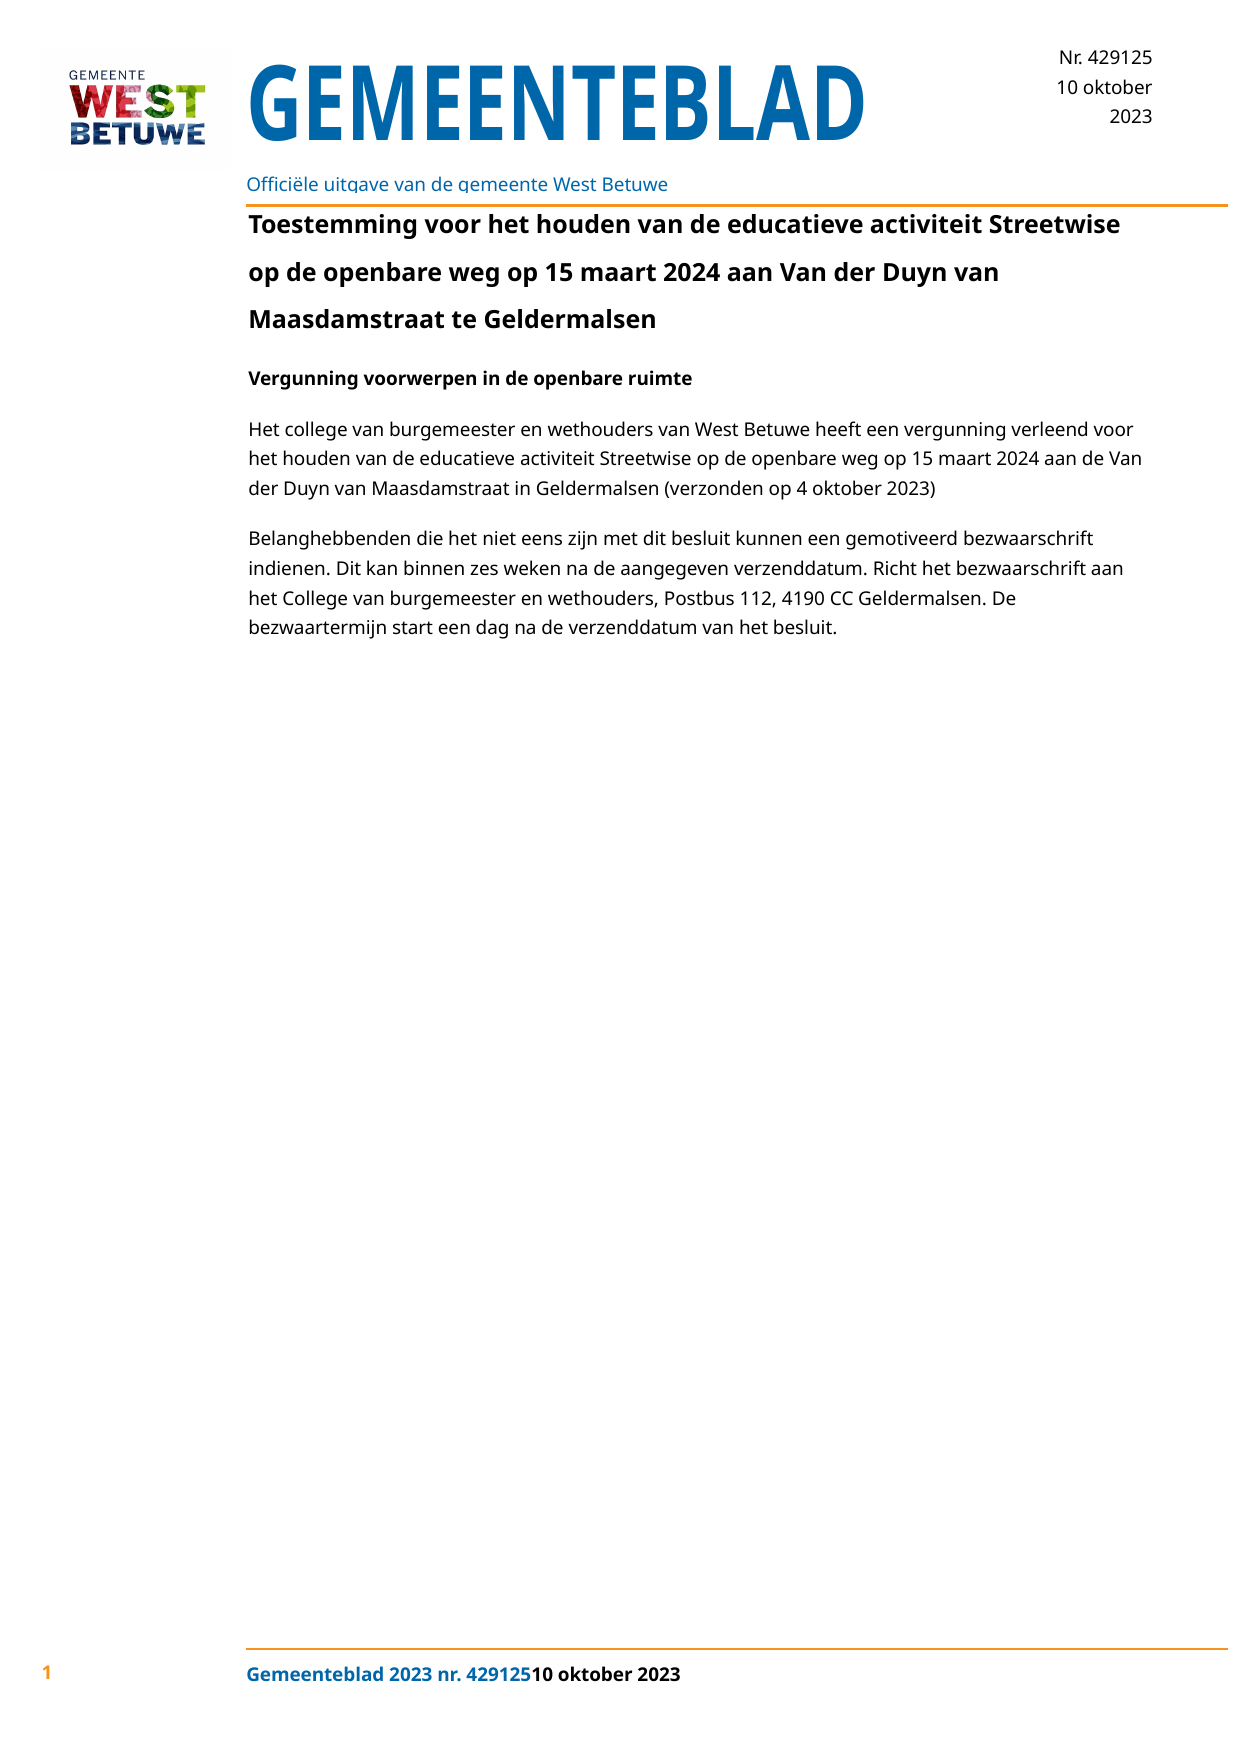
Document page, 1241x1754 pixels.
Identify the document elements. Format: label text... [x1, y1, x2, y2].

text Belanghebbenden die het niet eens zijn met dit besluit kunnen een gemotiveerd bezwaarschrift indienen. Dit kan binnen zes weken na de aangegeven verzenddatum. Richt het bezwaarschrift aan het College van burgemeester en wethouders, Postbus 112, 4190 CC Geldermalsen. De bezwaartermijn start een dag na de verzenddatum van het besluit. [248, 526, 1152, 640]
text Toestemming voor het houden van de educatieve activiteit Streetwise op de openbare weg op 15 maart 2024 aan Van der Duyn van Maasdamstraat te Geldermalsen [248, 207, 1152, 336]
picture [41, 47, 231, 172]
text Vergunning voorwerpen in de openbare ruimte [248, 366, 1152, 391]
text Het college van burgemeester en wethouders van West Betuwe heeft een vergunning verleend voor het houden van de educatieve activiteit Streetwise op de openbare weg op 15 maart 2024 aan de Van der Duyn van Maasdamstraat in Geldermalsen (verzonden op 4 oktober 2023) [248, 416, 1152, 501]
